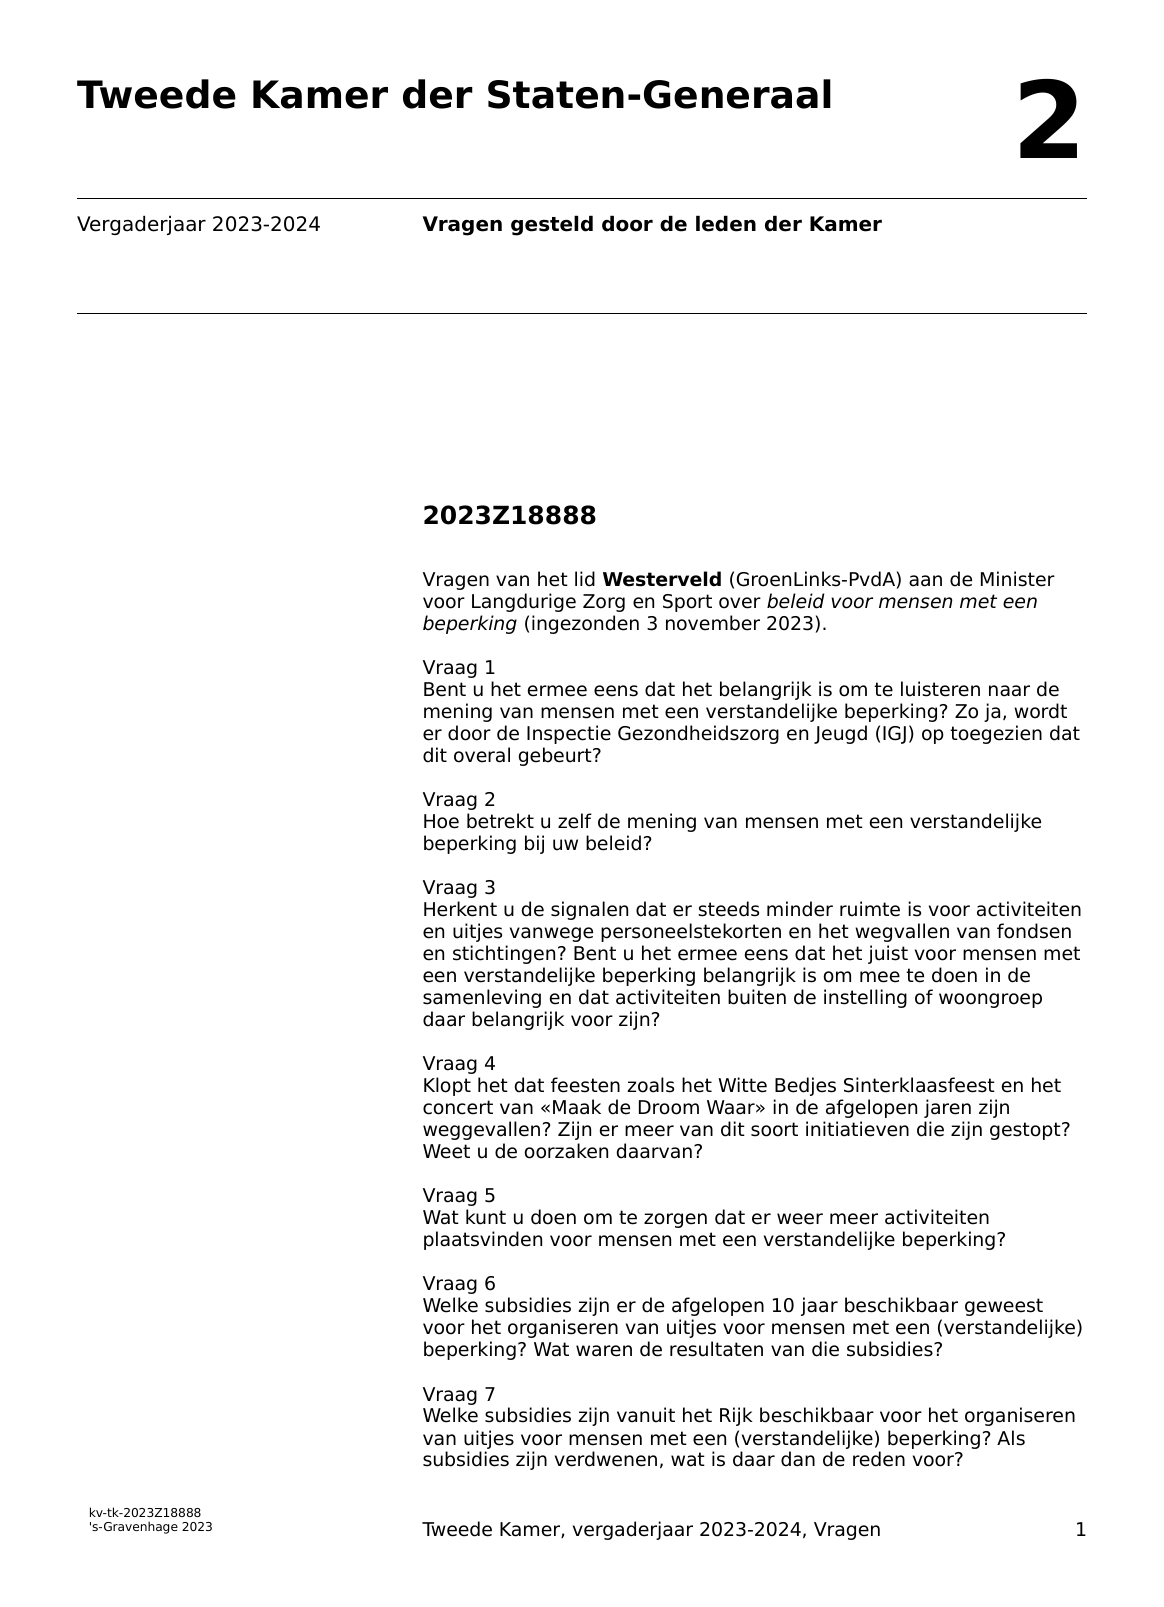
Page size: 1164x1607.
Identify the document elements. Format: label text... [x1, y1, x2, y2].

text Vraag 3 [422, 877, 1087, 899]
text kv-tk-2023Z18888 [88, 1506, 323, 1520]
text Wat kunt u doen om te zorgen dat er weer meer activiteiten plaatsvinden voor mensen met een verstandelijke beperking? [422, 1207, 1087, 1251]
text Welke subsidies zijn er de afgelopen 10 jaar beschikbaar geweest voor het organiseren van uitjes voor mensen met een (verstandelijke) beperking? Wat waren de resultaten van die subsidies? [422, 1295, 1087, 1361]
text Vraag 2 [422, 789, 1087, 811]
text 's-Gravenhage 2023 [88, 1520, 323, 1534]
table_header 2 [886, 59, 1087, 198]
table_cell Vergaderjaar 2023-2024 [77, 199, 422, 313]
text Vraag 4 [422, 1053, 1087, 1075]
text Vraag 7 [422, 1383, 1087, 1405]
text Welke subsidies zijn vanuit het Rijk beschikbaar voor het organiseren van uitjes voor mensen met een (verstandelijke) beperking? Als subsidies zijn verdwenen, wat is daar dan de reden voor? [422, 1405, 1087, 1471]
text Vraag 6 [422, 1273, 1087, 1295]
table_cell Vragen gesteld door de leden der Kamer [422, 199, 1087, 313]
text 2023Z18888 [422, 501, 1087, 531]
text Vraag 5 [422, 1185, 1087, 1207]
text Vragen van het lid Westerveld (GroenLinks-PvdA) aan de Minister voor Langdurige Zorg en Sport over beleid voor mensen met een beperking (ingezonden 3 november 2023). [422, 569, 1087, 635]
text Herkent u de signalen dat er steeds minder ruimte is voor activiteiten en uitjes vanwege personeelstekorten en het wegvallen van fondsen en stichtingen? Bent u het ermee eens dat het juist voor mensen met een verstandelijke beperking belangrijk is om mee te doen in de samenleving en dat activiteiten buiten de instelling of woongroep daar belangrijk voor zijn? [422, 899, 1087, 1031]
text Hoe betrekt u zelf de mening van mensen met een verstandelijke beperking bij uw beleid? [422, 811, 1087, 855]
text Vraag 1 [422, 657, 1087, 679]
table_header Tweede Kamer der Staten-Generaal [77, 59, 886, 198]
text Klopt het dat feesten zoals het Witte Bedjes Sinterklaasfeest en het concert van «Maak de Droom Waar» in de afgelopen jaren zijn weggevallen? Zijn er meer van dit soort initiatieven die zijn gestopt? Weet u de oorzaken daarvan? [422, 1075, 1087, 1163]
text Bent u het ermee eens dat het belangrijk is om te luisteren naar de mening van mensen met een verstandelijke beperking? Zo ja, wordt er door de Inspectie Gezondheidszorg en Jeugd (IGJ) op toegezien dat dit overal gebeurt? [422, 679, 1087, 767]
